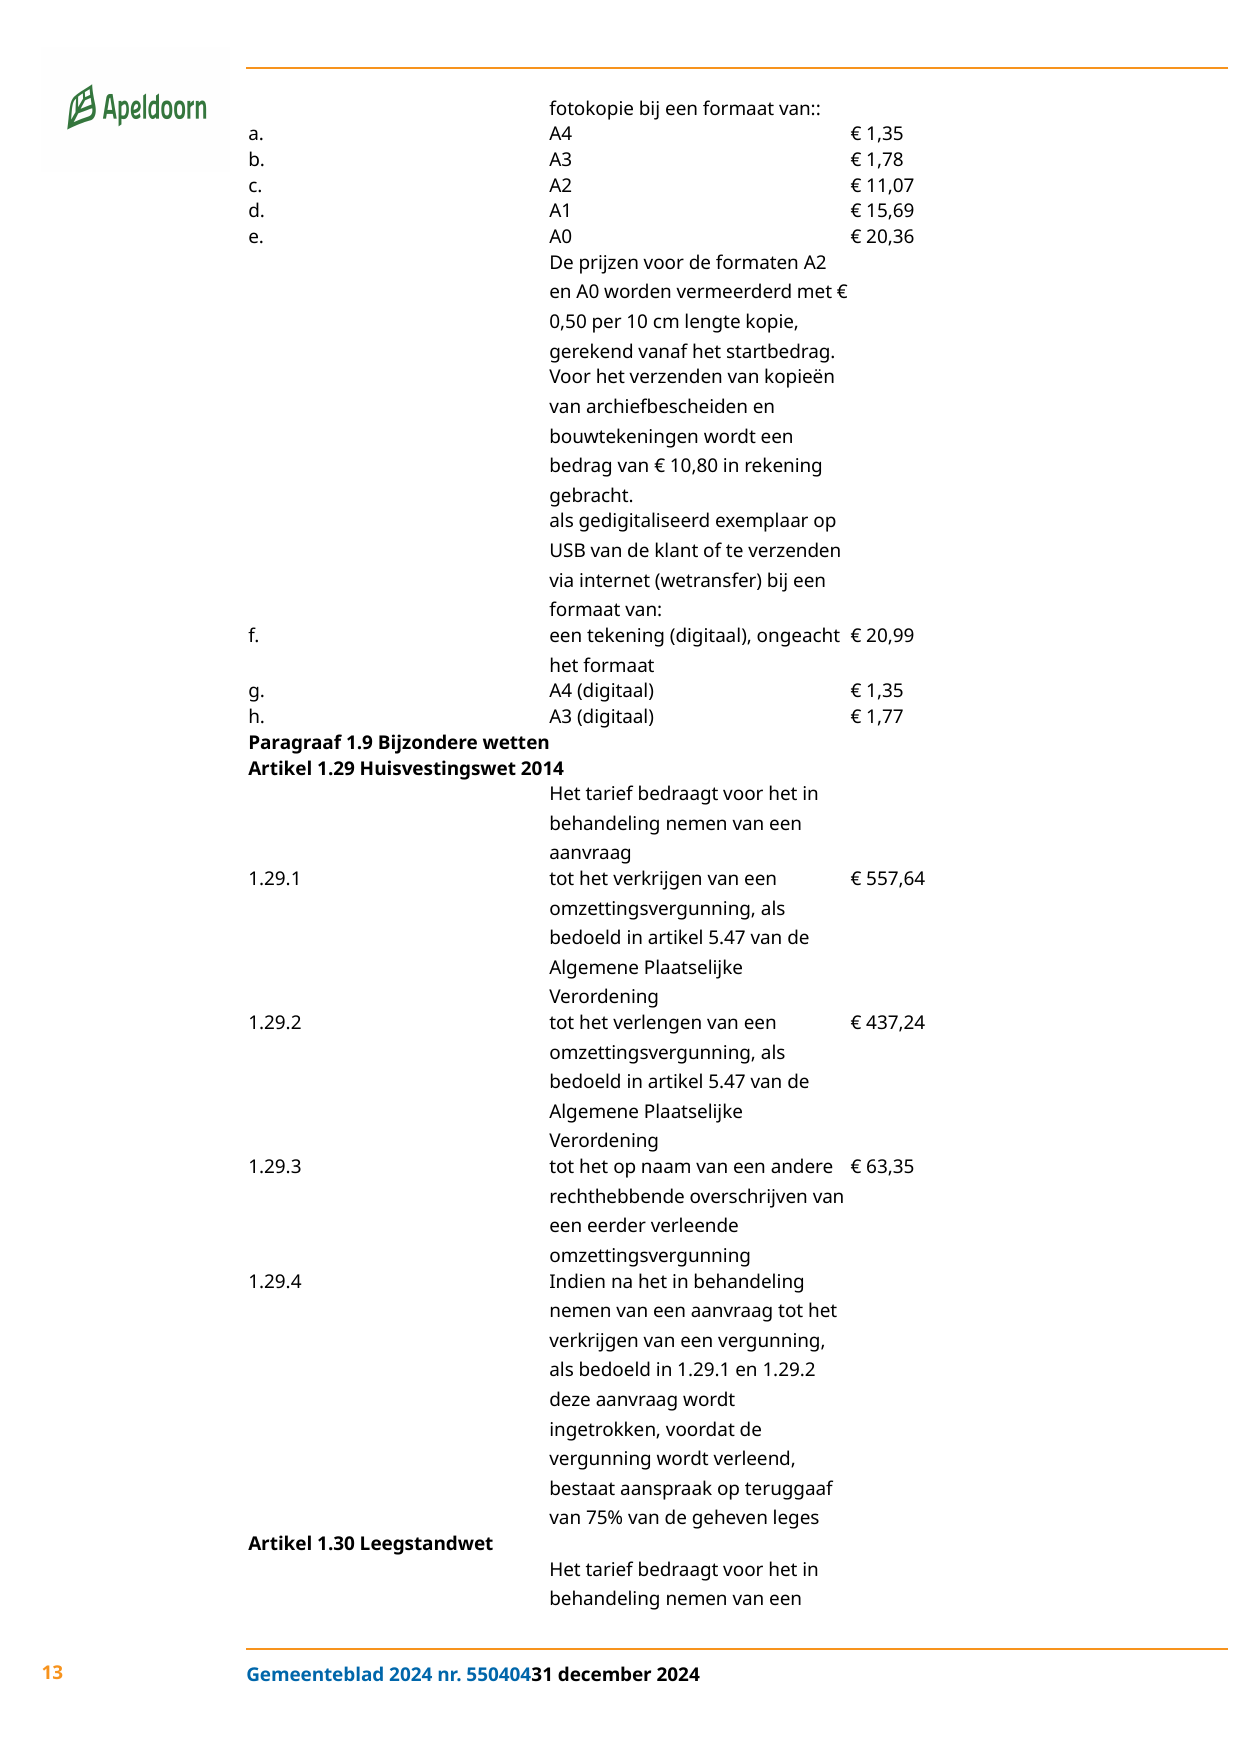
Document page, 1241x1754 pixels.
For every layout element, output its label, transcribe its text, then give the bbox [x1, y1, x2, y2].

table_cell [248, 1556, 549, 1611]
table_cell b. [248, 146, 549, 172]
table_cell 1.29.1 [248, 865, 549, 1009]
table_cell [850, 508, 1152, 622]
table_cell Voor het verzenden van kopieën van archiefbescheiden en bouwtekeningen wordt een bedrag van € 10,80 in rekening gebracht. [549, 364, 850, 508]
table_cell € 1,35 [850, 121, 1152, 146]
picture [41, 47, 231, 172]
table_cell A3 [549, 146, 850, 172]
table_cell A0 [549, 224, 850, 249]
table_cell fotokopie bij een formaat van:: [549, 95, 850, 121]
table_cell A4 [549, 121, 850, 146]
table_cell Artikel 1.30 Leegstandwet [248, 1530, 1152, 1556]
table_cell A1 [549, 198, 850, 223]
table_cell € 1,35 [850, 678, 1152, 703]
table_cell Artikel 1.29 Huisvestingswet 2014 [248, 755, 1152, 780]
table_cell [850, 249, 1152, 364]
table_cell een tekening (digitaal), ongeacht het formaat [549, 622, 850, 677]
table_cell tot het verkrijgen van een omzettingsvergunning, als bedoeld in artikel 5.47 van de Algemene Plaatselijke Verordening [549, 865, 850, 1009]
table_cell De prijzen voor de formaten A2 en A0 worden vermeerderd met € 0,50 per 10 cm lengte kopie, gerekend vanaf het startbedrag. [549, 249, 850, 364]
table_cell € 1,77 [850, 703, 1152, 729]
table_cell A2 [549, 172, 850, 198]
table_cell d. [248, 198, 549, 223]
table_cell 1.29.2 [248, 1009, 549, 1153]
table_cell g. [248, 678, 549, 703]
table_cell € 15,69 [850, 198, 1152, 223]
table_cell € 63,35 [850, 1154, 1152, 1268]
table_cell [850, 95, 1152, 121]
table_cell Indien na het in behandeling nemen van een aanvraag tot het verkrijgen van een vergunning, als bedoeld in 1.29.1 en 1.29.2 deze aanvraag wordt ingetrokken, voordat de vergunning wordt verleend, bestaat aanspraak op teruggaaf van 75% van de geheven leges [549, 1268, 850, 1530]
table_cell € 557,64 [850, 865, 1152, 1009]
table_cell [850, 1556, 1152, 1611]
table_cell [248, 508, 549, 622]
table_cell [850, 1268, 1152, 1530]
table_cell a. [248, 121, 549, 146]
table_cell Paragraaf 1.9 Bijzondere wetten [248, 729, 1152, 755]
table_cell h. [248, 703, 549, 729]
table_cell 1.29.4 [248, 1268, 549, 1530]
table_cell A4 (digitaal) [549, 678, 850, 703]
table_cell tot het verlengen van een omzettingsvergunning, als bedoeld in artikel 5.47 van de Algemene Plaatselijke Verordening [549, 1009, 850, 1153]
table_cell als gedigitaliseerd exemplaar op USB van de klant of te verzenden via internet (wetransfer) bij een formaat van: [549, 508, 850, 622]
table_cell [248, 249, 549, 364]
table_cell € 1,78 [850, 146, 1152, 172]
table_cell [850, 364, 1152, 508]
table_cell tot het op naam van een andere rechthebbende overschrijven van een eerder verleende omzettingsvergunning [549, 1154, 850, 1268]
table_cell € 11,07 [850, 172, 1152, 198]
table_cell f. [248, 622, 549, 677]
table_cell c. [248, 172, 549, 198]
table_cell € 437,24 [850, 1009, 1152, 1153]
table_cell 1.29.3 [248, 1154, 549, 1268]
table_cell [850, 780, 1152, 865]
table_cell Het tarief bedraagt voor het in behandeling nemen van een [549, 1556, 850, 1611]
table_cell [248, 95, 549, 121]
table_cell A3 (digitaal) [549, 703, 850, 729]
table_cell Het tarief bedraagt voor het in behandeling nemen van een aanvraag [549, 780, 850, 865]
table_cell e. [248, 224, 549, 249]
table_cell € 20,99 [850, 622, 1152, 677]
table_cell [248, 780, 549, 865]
table_cell € 20,36 [850, 224, 1152, 249]
table_cell [248, 364, 549, 508]
